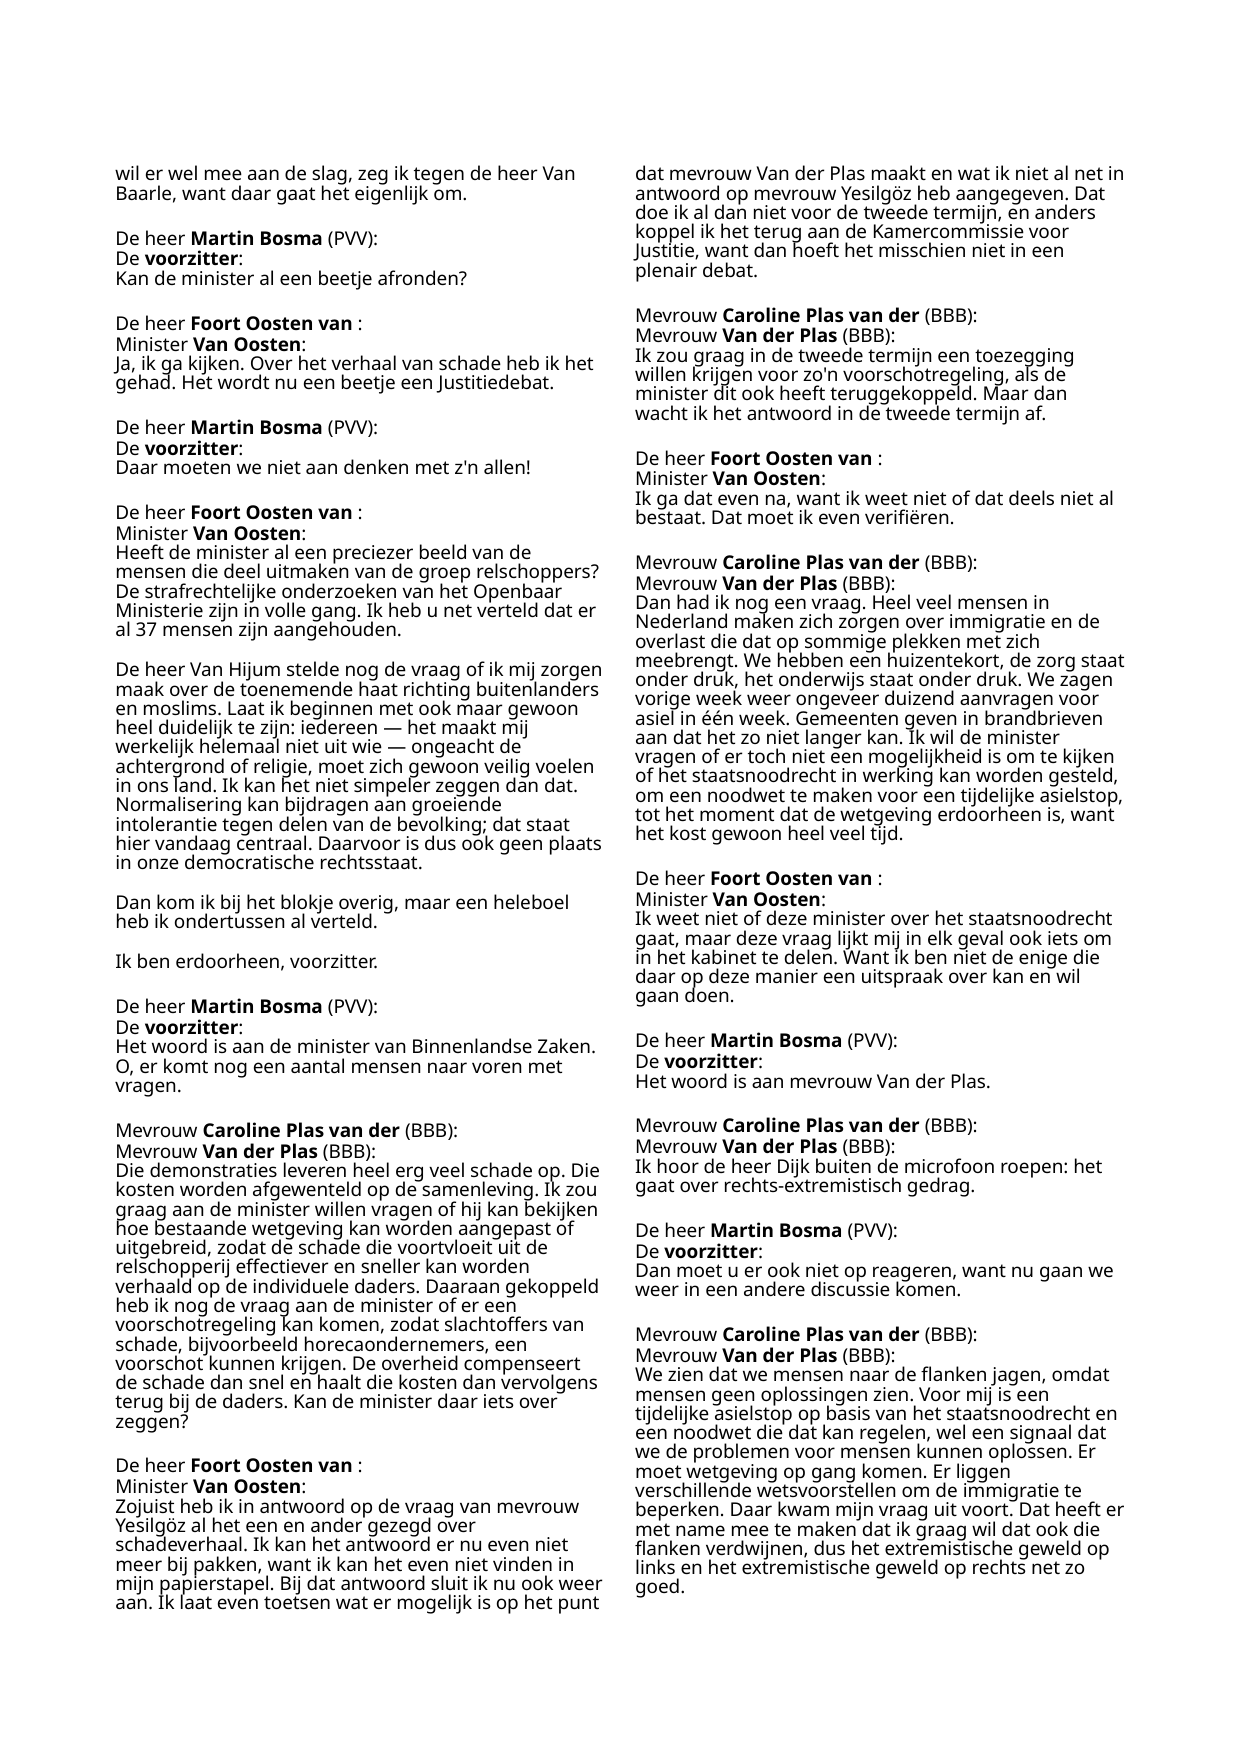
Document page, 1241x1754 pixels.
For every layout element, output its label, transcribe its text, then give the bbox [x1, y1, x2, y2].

text De voorzitter: [635, 1243, 1125, 1262]
text Dan moet u er ook niet op reageren, want nu gaan we weer in een andere discussie komen. [635, 1262, 1125, 1301]
text dat mevrouw Van der Plas maakt en wat ik niet al net in antwoord op mevrouw Yesilgöz heb aangegeven. Dat doe ik al dan niet voor de tweede termijn, en anders koppel ik het terug aan de Kamercommissie voor Justitie, want dan hoeft het misschien niet in een plenair debat. [635, 165, 1125, 281]
text Kan de minister al een beetje afronden? [115, 270, 605, 289]
text De heer Foort Oosten van : [115, 310, 605, 336]
text Zojuist heb ik in antwoord op de vraag van mevrouw Yesilgöz al het een en ander gezegd over schadeverhaal. Ik kan het antwoord er nu even niet meer bij pakken, want ik kan het even niet vinden in mijn papierstapel. Bij dat antwoord sluit ik nu ook weer aan. Ik laat even toetsen wat er mogelijk is op het punt [115, 1498, 605, 1613]
text Ik ga dat even na, want ik weet niet of dat deels niet al bestaat. Dat moet ik even verifiëren. [635, 490, 1125, 528]
text De heer Martin Bosma (PVV): [115, 414, 605, 440]
text Het woord is aan de minister van Binnenlandse Zaken. O, er komt nog een aantal mensen naar voren met vragen. [115, 1038, 605, 1096]
text De heer Martin Bosma (PVV): [635, 1217, 1125, 1243]
text Mevrouw Van der Plas (BBB): [635, 327, 1125, 347]
text De heer Foort Oosten van : [635, 445, 1125, 470]
text Het woord is aan mevrouw Van der Plas. [635, 1073, 1125, 1092]
text De heer Martin Bosma (PVV): [115, 993, 605, 1019]
text Dan had ik nog een vraag. Heel veel mensen in Nederland maken zich zorgen over immigratie en de overlast die dat op sommige plekken met zich meebrengt. We hebben een huizentekort, de zorg staat onder druk, het onderwijs staat onder druk. We zagen vorige week weer ongeveer duizend aanvragen voor asiel in één week. Gemeenten geven in brandbrieven aan dat het zo niet langer kan. Ik wil de minister vragen of er toch niet een mogelijkheid is om te kijken of het staatsnoodrecht in werking kan worden gesteld, om een noodwet te maken voor een tijdelijke asielstop, tot het moment dat de wetgeving erdoorheen is, want het kost gewoon heel veel tijd. [635, 594, 1125, 844]
text wil er wel mee aan de slag, zeg ik tegen de heer Van Baarle, want daar gaat het eigenlijk om. [115, 165, 605, 204]
text Minister Van Oosten: [115, 525, 605, 544]
text De heer Foort Oosten van : [635, 865, 1125, 891]
text Minister Van Oosten: [115, 1478, 605, 1498]
text Mevrouw Van der Plas (BBB): [635, 1138, 1125, 1158]
text Mevrouw Caroline Plas van der (BBB): [635, 549, 1125, 575]
text De heer Martin Bosma (PVV): [635, 1028, 1125, 1053]
text Ja, ik ga kijken. Over het verhaal van schade heb ik het gehad. Het wordt nu een beetje een Justitiedebat. [115, 355, 605, 393]
text Daar moeten we niet aan denken met z'n allen! [115, 459, 605, 478]
text Die demonstraties leveren heel erg veel schade op. Die kosten worden afgewenteld op de samenleving. Ik zou graag aan de minister willen vragen of hij kan bekijken hoe bestaande wetgeving kan worden aangepast of uitgebreid, zodat de schade die voortvloeit uit de relschopperij effectiever en sneller kan worden verhaald op de individuele daders. Daaraan gekoppeld heb ik nog de vraag aan de minister of er een voorschotregeling kan komen, zodat slachtoffers van schade, bijvoorbeeld horecaondernemers, een voorschot kunnen krijgen. De overheid compenseert de schade dan snel en haalt die kosten dan vervolgens terug bij de daders. Kan de minister daar iets over zeggen? [115, 1162, 605, 1432]
text De voorzitter: [635, 1053, 1125, 1073]
text Ik weet niet of deze minister over het staatsnoodrecht gaat, maar deze vraag lijkt mij in elk geval ook iets om in het kabinet te delen. Want ik ben niet de enige die daar op deze manier een uitspraak over kan en wil gaan doen. [635, 910, 1125, 1007]
text De voorzitter: [115, 440, 605, 459]
text We zien dat we mensen naar de flanken jagen, omdat mensen geen oplossingen zien. Voor mij is een tijdelijke asielstop op basis van het staatsnoodrecht en een noodwet die dat kan regelen, wel een signaal dat we de problemen voor mensen kunnen oplossen. Er moet wetgeving op gang komen. Er liggen verschillende wetsvoorstellen om de immigratie te beperken. Daar kwam mijn vraag uit voort. Dat heeft er met name mee te maken dat ik graag wil dat ook die flanken verdwijnen, dus het extremistische geweld op links en het extremistische geweld op rechts net zo goed. [635, 1366, 1125, 1598]
text Mevrouw Caroline Plas van der (BBB): [635, 302, 1125, 327]
text Mevrouw Caroline Plas van der (BBB): [115, 1117, 605, 1143]
text Ik ben erdoorheen, voorzitter. [115, 953, 605, 973]
text Ik zou graag in de tweede termijn een toezegging willen krijgen voor zo'n voorschotregeling, als de minister dit ook heeft teruggekoppeld. Maar dan wacht ik het antwoord in de tweede termijn af. [635, 347, 1125, 424]
text Mevrouw Van der Plas (BBB): [635, 1347, 1125, 1366]
text De heer Foort Oosten van : [115, 499, 605, 525]
text Mevrouw Van der Plas (BBB): [115, 1143, 605, 1162]
text De voorzitter: [115, 1019, 605, 1038]
text De heer Van Hijum stelde nog de vraag of ik mij zorgen maak over de toenemende haat richting buitenlanders en moslims. Laat ik beginnen met ook maar gewoon heel duidelijk te zijn: iedereen — het maakt mij werkelijk helemaal niet uit wie — ongeacht de achtergrond of religie, moet zich gewoon veilig voelen in ons land. Ik kan het niet simpeler zeggen dan dat. Normalisering kan bijdragen aan groeiende intolerantie tegen delen van de bevolking; dat staat hier vandaag centraal. Daarvoor is dus ook geen plaats in onze democratische rechtsstaat. [115, 661, 605, 873]
text Mevrouw Caroline Plas van der (BBB): [635, 1321, 1125, 1347]
text Mevrouw Van der Plas (BBB): [635, 575, 1125, 594]
text Minister Van Oosten: [635, 891, 1125, 910]
text Dan kom ik bij het blokje overig, maar een heleboel heb ik ondertussen al verteld. [115, 894, 605, 933]
text Heeft de minister al een preciezer beeld van de mensen die deel uitmaken van de groep relschoppers? De strafrechtelijke onderzoeken van het Openbaar Ministerie zijn in volle gang. Ik heb u net verteld dat er al 37 mensen zijn aangehouden. [115, 544, 605, 641]
text Minister Van Oosten: [115, 336, 605, 355]
text Ik hoor de heer Dijk buiten de microfoon roepen: het gaat over rechts-extremistisch gedrag. [635, 1158, 1125, 1196]
text De heer Martin Bosma (PVV): [115, 225, 605, 250]
text Mevrouw Caroline Plas van der (BBB): [635, 1113, 1125, 1138]
text Minister Van Oosten: [635, 470, 1125, 490]
text De voorzitter: [115, 250, 605, 270]
text De heer Foort Oosten van : [115, 1453, 605, 1478]
